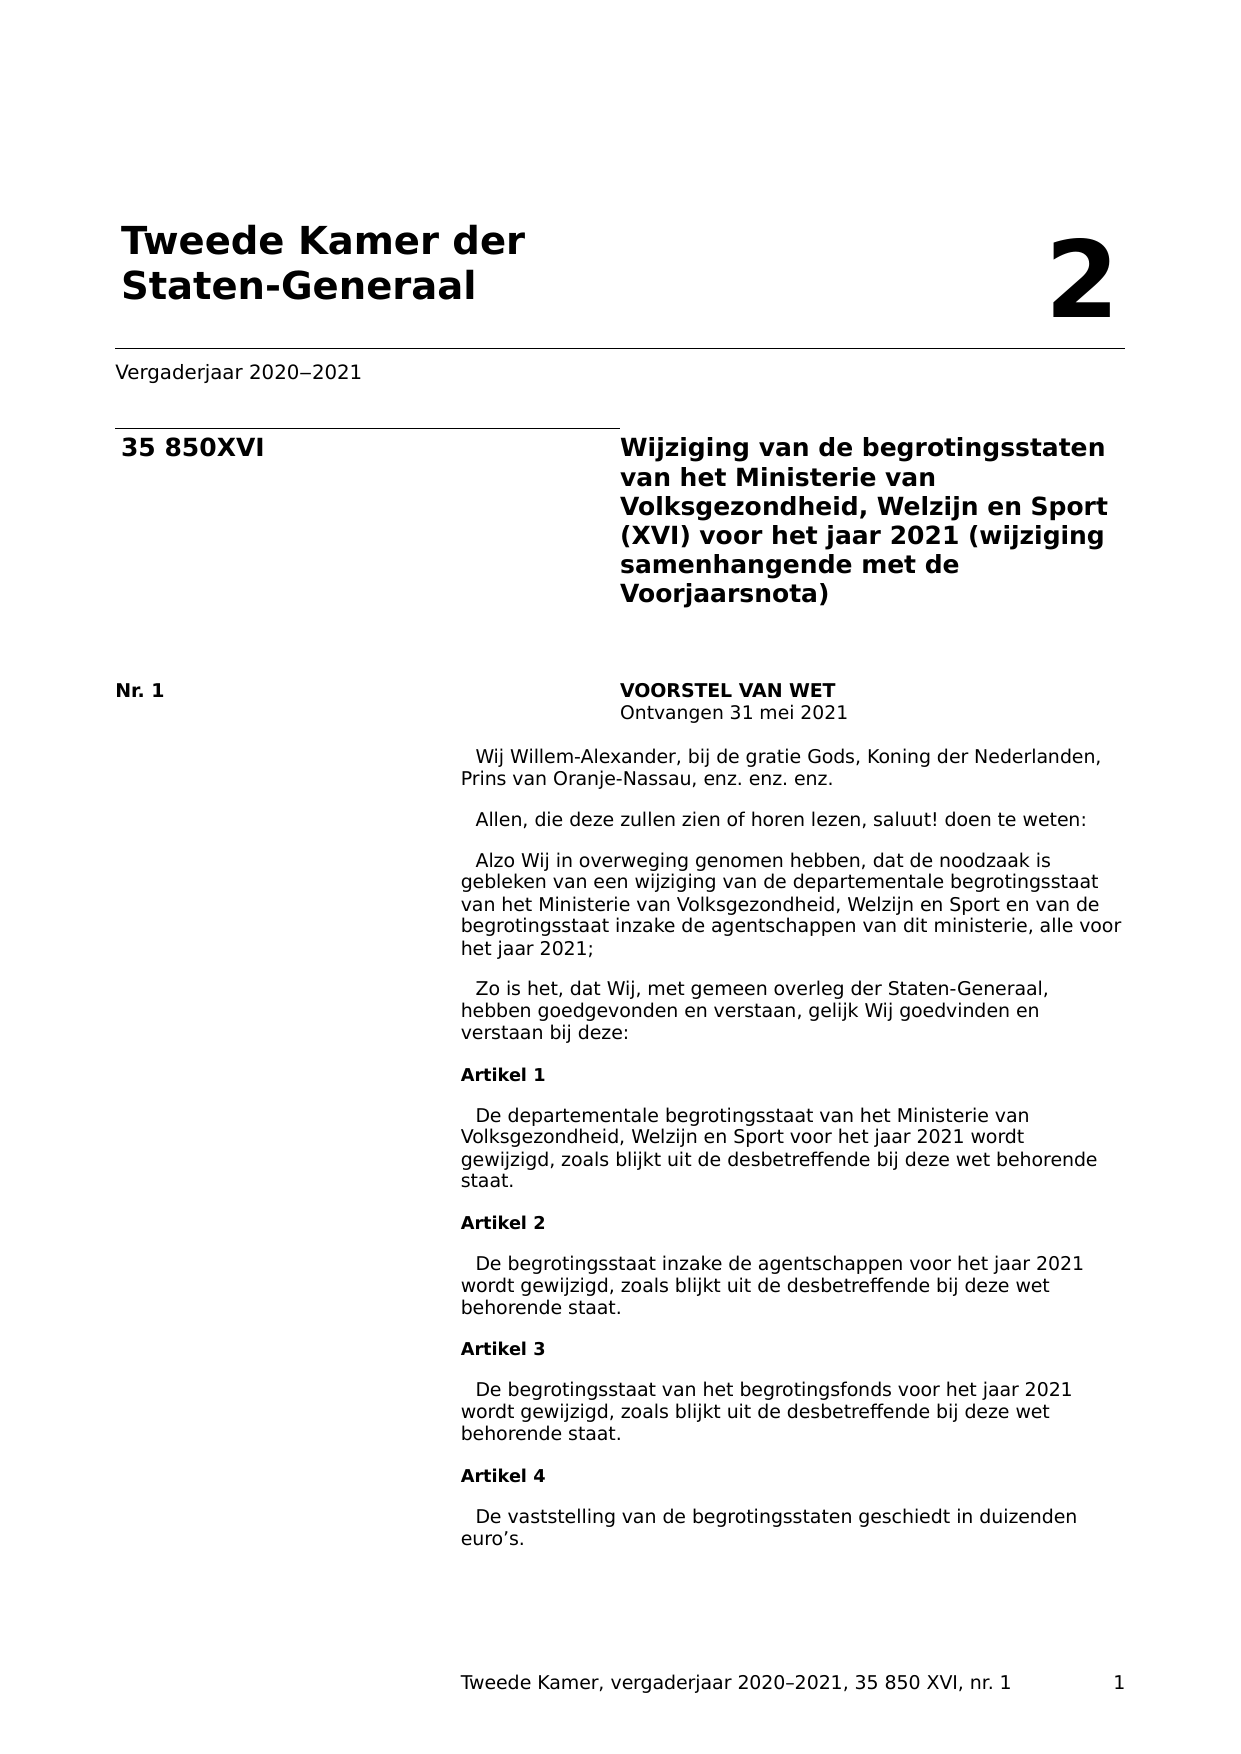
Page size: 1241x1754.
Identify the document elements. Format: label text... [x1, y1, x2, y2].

text De departementale begrotingsstaat van het Ministerie van Volksgezondheid, Welzijn en Sport voor het jaar 2021 wordt gewijzigd, zoals blijkt uit de desbetreffende bij deze wet behorende staat. [461, 1104, 1125, 1192]
table_header Tweede Kamer der Staten-Generaal [115, 213, 620, 348]
table_header Voorstel van Wet Ontvangen 31 mei 2021 [620, 680, 1125, 746]
table_cell Vergaderjaar 2020‒2021 [115, 349, 1125, 384]
title Artikel 2 [461, 1211, 1125, 1234]
text Alzo Wij in overweging genomen hebben, dat de noodzaak is gebleken van een wijziging van de departementale begrotingsstaat van het Ministerie van Volksgezondheid, Welzijn en Sport en van de begrotingsstaat inzake de agentschappen van dit ministerie, alle voor het jaar 2021; [461, 849, 1125, 959]
title Artikel 4 [461, 1464, 1125, 1487]
table_header Wijziging van de begrotingsstaten van het Ministerie van Volksgezondheid, Welzijn en Sport (XVI) voor het jaar 2021 (wijziging samenhangende met de Voorjaarsnota) [620, 428, 1125, 614]
text De begrotingsstaat inzake de agentschappen voor het jaar 2021 wordt gewijzigd, zoals blijkt uit de desbetreffende bij deze wet behorende staat. [461, 1253, 1125, 1319]
table_header Nr. 1 [115, 680, 620, 746]
text De vaststelling van de begrotingsstaten geschiedt in duizenden euro’s. [461, 1506, 1125, 1549]
text Allen, die deze zullen zien of horen lezen, saluut! doen te weten: [461, 809, 1125, 831]
table_header 2 [620, 213, 1125, 348]
text Zo is het, dat Wij, met gemeen overleg der Staten-Generaal, hebben goedgevonden en verstaan, gelijk Wij goedvinden en verstaan bij deze: [461, 978, 1125, 1044]
title Artikel 3 [461, 1337, 1125, 1360]
text Wij Willem-Alexander, bij de gratie Gods, Koning der Nederlanden, Prins van Oranje-Nassau, enz. enz. enz. [461, 746, 1125, 790]
table_header 35 850XVI [115, 429, 620, 614]
title Artikel 1 [461, 1063, 1125, 1086]
text De begrotingsstaat van het begrotingsfonds voor het jaar 2021 wordt gewijzigd, zoals blijkt uit de desbetreffende bij deze wet behorende staat. [461, 1379, 1125, 1445]
